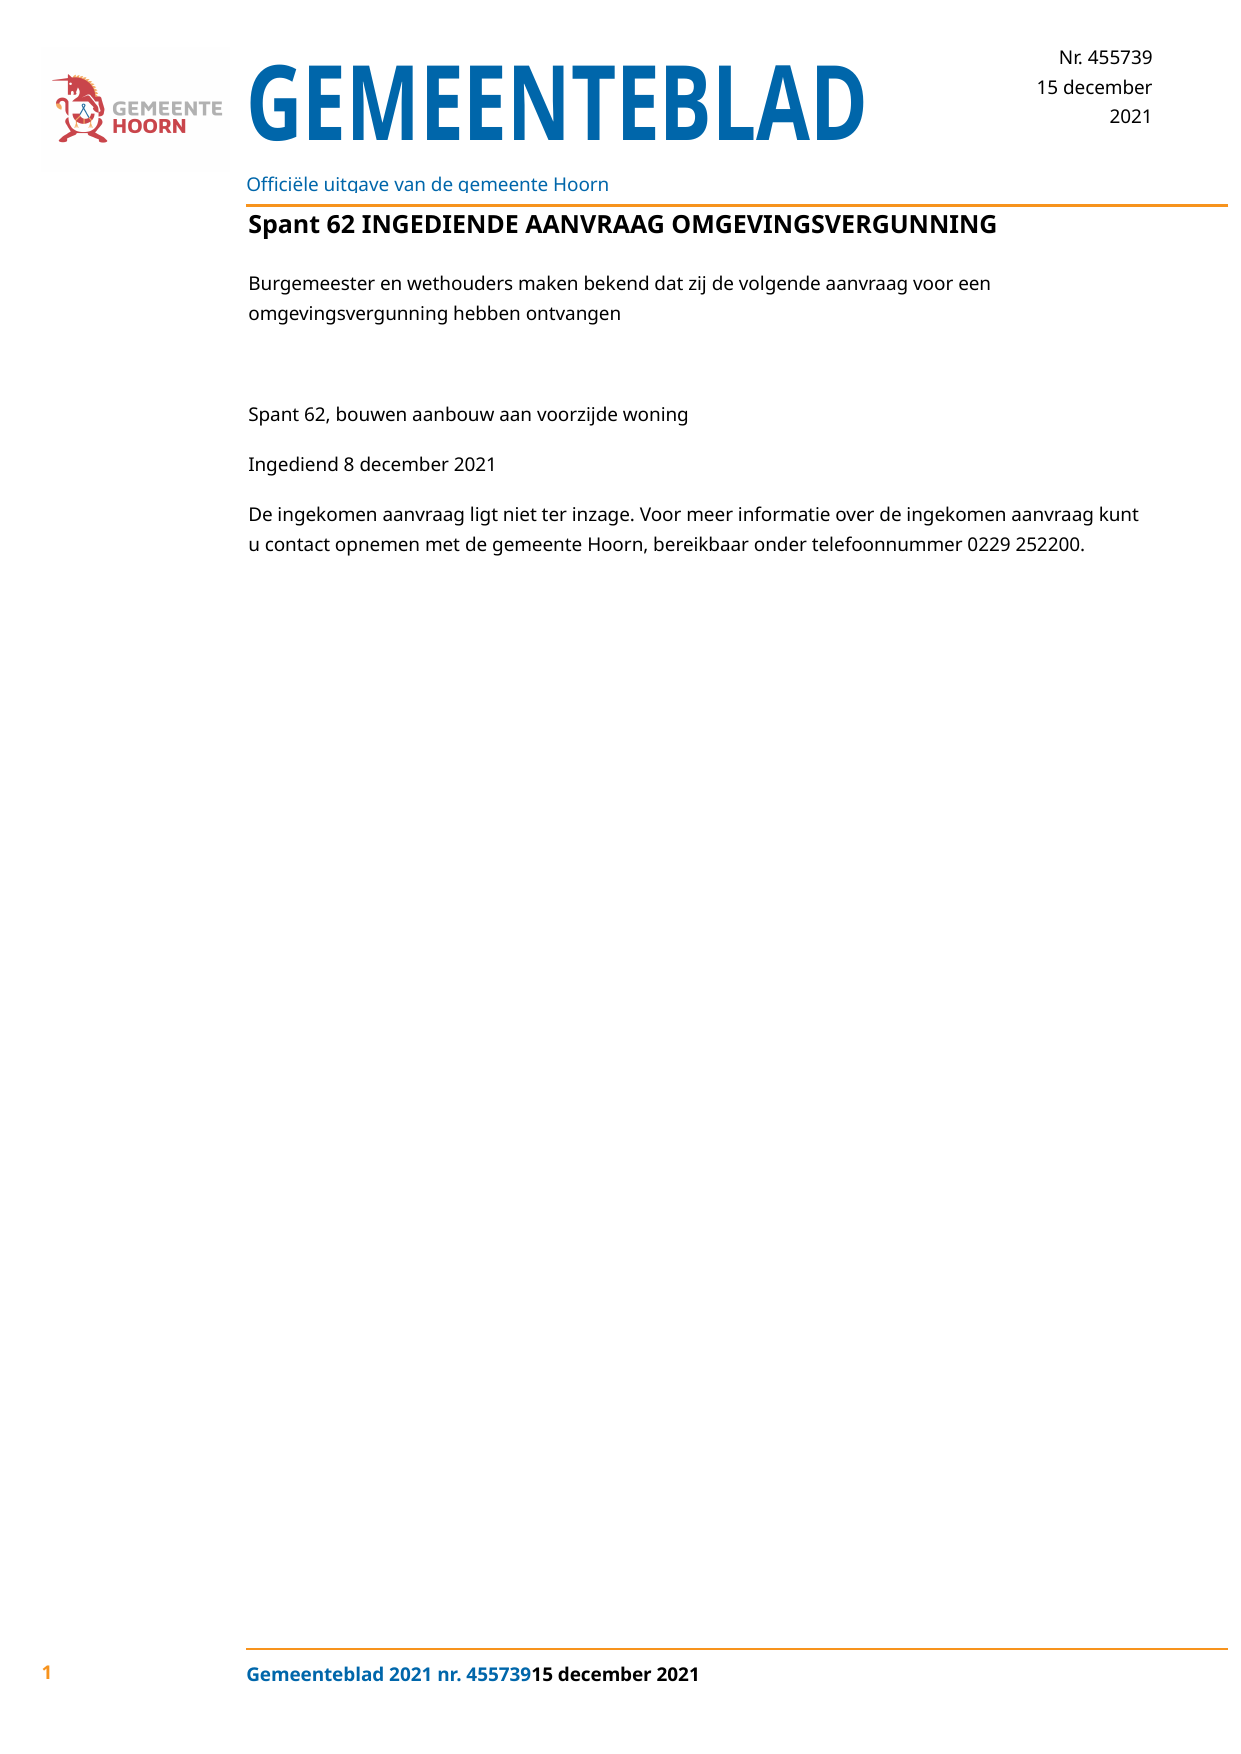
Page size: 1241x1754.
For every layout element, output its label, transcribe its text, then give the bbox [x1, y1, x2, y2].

text Spant 62, bouwen aanbouw aan voorzijde woning [248, 401, 1152, 426]
text De ingekomen aanvraag ligt niet ter inzage. Voor meer informatie over de ingekomen aanvraag kunt u contact opnemen met de gemeente Hoorn, bereikbaar onder telefoonnummer 0229 252200. [248, 502, 1152, 557]
text Ingediend 8 december 2021 [248, 451, 1152, 477]
text Spant 62 INGEDIENDE AANVRAAG OMGEVINGSVERGUNNING [248, 207, 1152, 241]
text Burgemeester en wethouders maken bekend dat zij de volgende aanvraag voor een omgevingsvergunning hebben ontvangen [248, 270, 1152, 326]
picture [41, 47, 231, 172]
